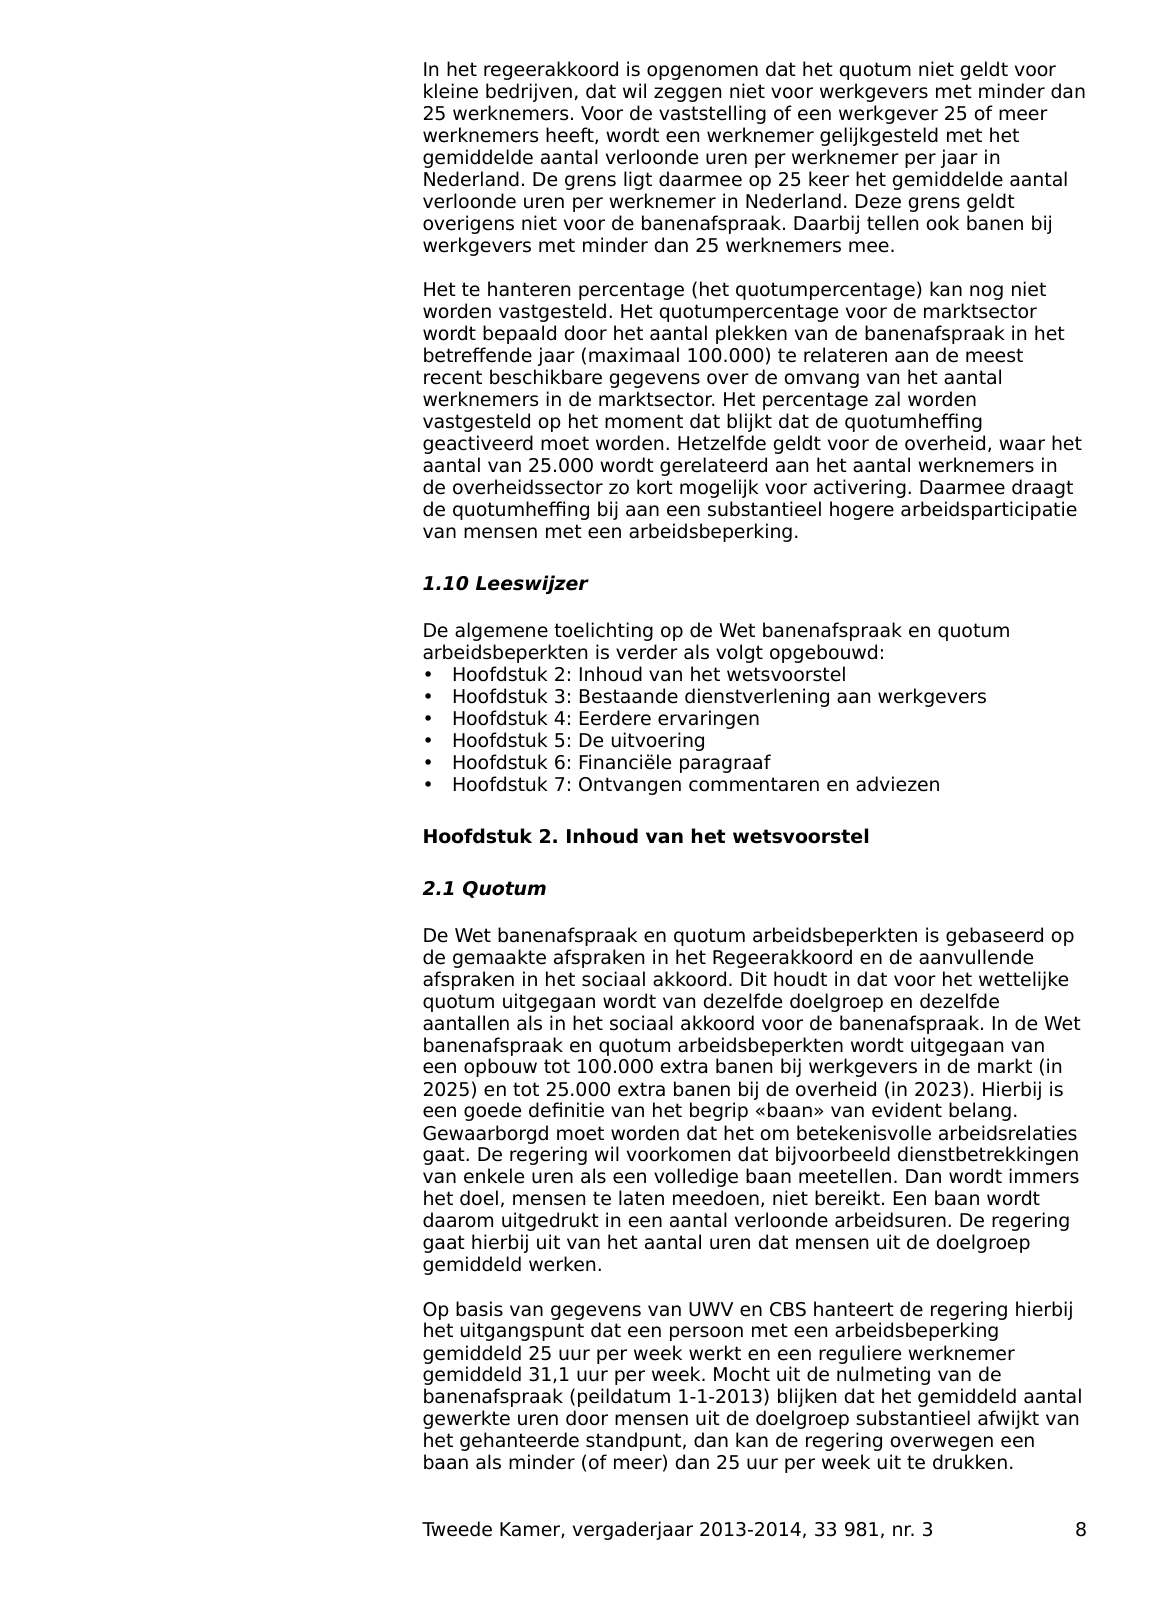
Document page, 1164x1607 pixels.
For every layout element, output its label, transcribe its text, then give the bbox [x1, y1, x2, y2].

subtitle 2.1 Quotum [422, 878, 1087, 899]
text De algemene toelichting op de Wet banenafspraak en quotum arbeidsbeperkten is verder als volgt opgebouwd: [422, 620, 1087, 664]
text • Hoofdstuk 3: Bestaande dienstverlening aan werkgevers [422, 686, 1087, 708]
subtitle 1.10 Leeswijzer [422, 573, 1087, 595]
text • Hoofdstuk 4: Eerdere ervaringen [422, 708, 1087, 730]
text In het regeerakkoord is opgenomen dat het quotum niet geldt voor kleine bedrijven, dat wil zeggen niet voor werkgevers met minder dan 25 werknemers. Voor de vaststelling of een werkgever 25 of meer werknemers heeft, wordt een werknemer gelijkgesteld met het gemiddelde aantal verloonde uren per werknemer per jaar in Nederland. De grens ligt daarmee op 25 keer het gemiddelde aantal verloonde uren per werknemer in Nederland. Deze grens geldt overigens niet voor de banenafspraak. Daarbij tellen ook banen bij werkgevers met minder dan 25 werknemers mee. [422, 59, 1087, 257]
text Op basis van gegevens van UWV en CBS hanteert de regering hierbij het uitgangspunt dat een persoon met een arbeidsbeperking gemiddeld 25 uur per week werkt en een reguliere werknemer gemiddeld 31,1 uur per week. Mocht uit de nulmeting van de banenafspraak (peildatum 1-1-2013) blijken dat het gemiddeld aantal gewerkte uren door mensen uit de doelgroep substantieel afwijkt van het gehanteerde standpunt, dan kan de regering overwegen een baan als minder (of meer) dan 25 uur per week uit te drukken. [422, 1298, 1087, 1474]
text Het te hanteren percentage (het quotumpercentage) kan nog niet worden vastgesteld. Het quotumpercentage voor de marktsector wordt bepaald door het aantal plekken van de banenafspraak in het betreffende jaar (maximaal 100.000) te relateren aan de meest recent beschikbare gegevens over de omvang van het aantal werknemers in de marktsector. Het percentage zal worden vastgesteld op het moment dat blijkt dat de quotumheffing geactiveerd moet worden. Hetzelfde geldt voor de overheid, waar het aantal van 25.000 wordt gerelateerd aan het aantal werknemers in de overheidssector zo kort mogelijk voor activering. Daarmee draagt de quotumheffing bij aan een substantieel hogere arbeidsparticipatie van mensen met een arbeidsbeperking. [422, 279, 1087, 543]
text • Hoofdstuk 5: De uitvoering [422, 730, 1087, 752]
text • Hoofdstuk 2: Inhoud van het wetsvoorstel [422, 664, 1087, 686]
subtitle Hoofdstuk 2. Inhoud van het wetsvoorstel [422, 826, 1087, 848]
text • Hoofdstuk 7: Ontvangen commentaren en adviezen [422, 774, 1087, 796]
text • Hoofdstuk 6: Financiële paragraaf [422, 752, 1087, 774]
text De Wet banenafspraak en quotum arbeidsbeperkten is gebaseerd op de gemaakte afspraken in het Regeerakkoord en de aanvullende afspraken in het sociaal akkoord. Dit houdt in dat voor het wettelijke quotum uitgegaan wordt van dezelfde doelgroep en dezelfde aantallen als in het sociaal akkoord voor de banenafspraak. In de Wet banenafspraak en quotum arbeidsbeperkten wordt uitgegaan van een opbouw tot 100.000 extra banen bij werkgevers in de markt (in 2025) en tot 25.000 extra banen bij de overheid (in 2023). Hierbij is een goede definitie van het begrip «baan» van evident belang. Gewaarborgd moet worden dat het om betekenisvolle arbeidsrelaties gaat. De regering wil voorkomen dat bijvoorbeeld dienstbetrekkingen van enkele uren als een volledige baan meetellen. Dan wordt immers het doel, mensen te laten meedoen, niet bereikt. Een baan wordt daarom uitgedrukt in een aantal verloonde arbeidsuren. De regering gaat hierbij uit van het aantal uren dat mensen uit de doelgroep gemiddeld werken. [422, 924, 1087, 1276]
